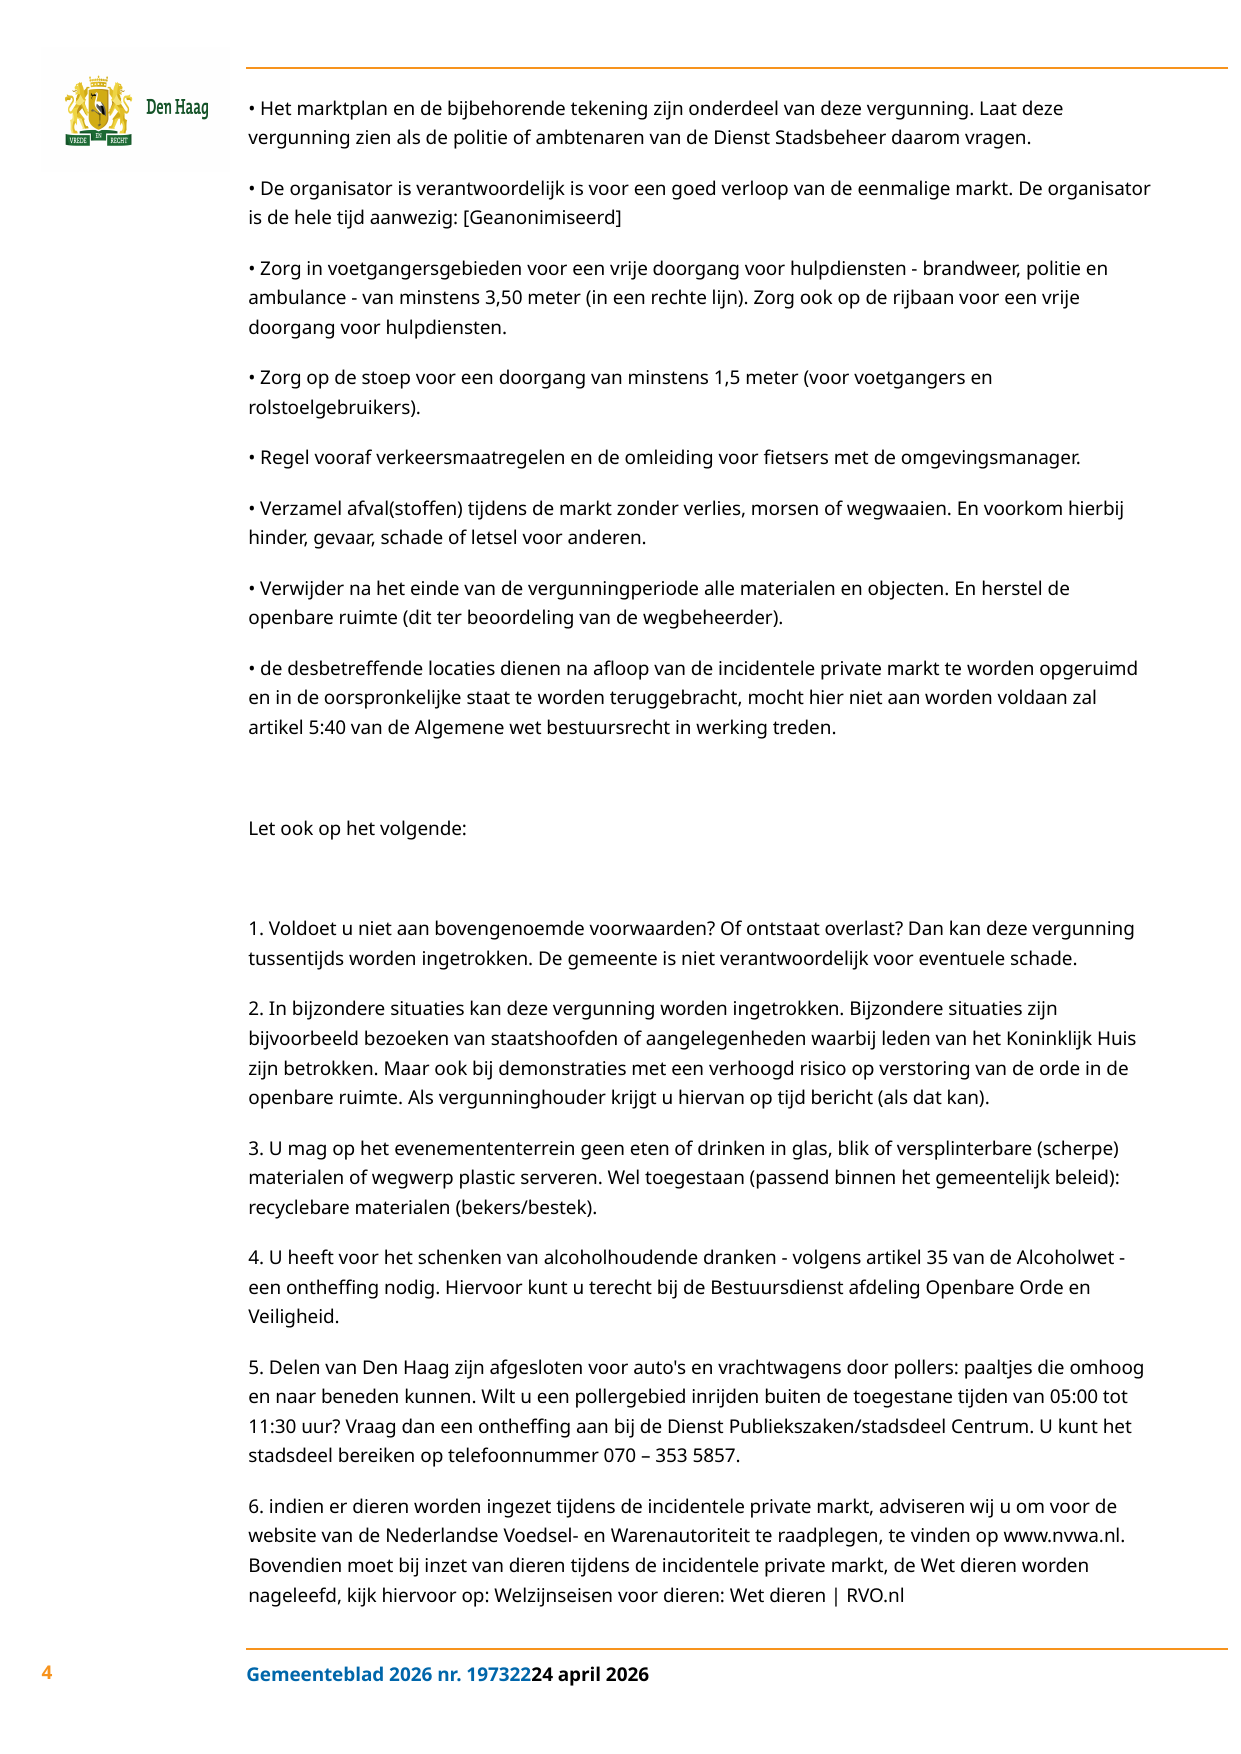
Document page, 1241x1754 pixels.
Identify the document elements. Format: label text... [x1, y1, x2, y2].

text • de desbetreffende locaties dienen na afloop van de incidentele private markt te worden opgeruimd en in de oorspronkelijke staat te worden teruggebracht, mocht hier niet aan worden voldaan zal artikel 5:40 van de Algemene wet bestuursrecht in werking treden. [248, 655, 1152, 740]
text 6. indien er dieren worden ingezet tijdens de incidentele private markt, adviseren wij u om voor de website van de Nederlandse Voedsel- en Warenautoriteit te raadplegen, te vinden op www.nvwa.nl. Bovendien moet bij inzet van dieren tijdens de incidentele private markt, de Wet dieren worden nageleefd, kijk hiervoor op: Welzijnseisen voor dieren: Wet dieren | RVO.nl [248, 1493, 1152, 1608]
text • Verwijder na het einde van de vergunningperiode alle materialen en objecten. En herstel de openbare ruimte (dit ter beoordeling van de wegbeheerder). [248, 575, 1152, 630]
text • Zorg op de stoep voor een doorgang van minstens 1,5 meter (voor voetgangers en rolstoelgebruikers). [248, 364, 1152, 420]
text • Regel vooraf verkeersmaatregelen en de omleiding voor fietsers met de omgevingsmanager. [248, 444, 1152, 470]
text • De organisator is verantwoordelijk is voor een goed verloop van de eenmalige markt. De organisator is de hele tijd aanwezig: [Geanonimiseerd] [248, 175, 1152, 230]
text • Het marktplan en de bijbehorende tekening zijn onderdeel van deze vergunning. Laat deze vergunning zien als de politie of ambtenaren van de Dienst Stadsbeheer daarom vragen. [248, 95, 1152, 150]
text Let ook op het volgende: [248, 815, 1152, 841]
text • Zorg in voetgangersgebieden voor een vrije doorgang voor hulpdiensten - brandweer, politie en ambulance - van minstens 3,50 meter (in een rechte lijn). Zorg ook op de rijbaan voor een vrije doorgang voor hulpdiensten. [248, 255, 1152, 340]
picture [41, 47, 231, 172]
text 4. U heeft voor het schenken van alcoholhoudende dranken - volgens artikel 35 van de Alcoholwet - een ontheffing nodig. Hiervoor kunt u terecht bij de Bestuursdienst afdeling Openbare Orde en Veiligheid. [248, 1244, 1152, 1329]
text 3. U mag op het evenemententerrein geen eten of drinken in glas, blik of versplinterbare (scherpe) materialen of wegwerp plastic serveren. Wel toegestaan (passend binnen het gemeentelijk beleid): recyclebare materialen (bekers/bestek). [248, 1135, 1152, 1220]
text 2. In bijzondere situaties kan deze vergunning worden ingetrokken. Bijzondere situaties zijn bijvoorbeeld bezoeken van staatshoofden of aangelegenheden waarbij leden van het Koninklijk Huis zijn betrokken. Maar ook bij demonstraties met een verhoogd risico op verstoring van de orde in de openbare ruimte. Als vergunninghouder krijgt u hiervan op tijd bericht (als dat kan). [248, 996, 1152, 1110]
text 5. Delen van Den Haag zijn afgesloten voor auto's en vrachtwagens door pollers: paaltjes die omhoog en naar beneden kunnen. Wilt u een pollergebied inrijden buiten de toegestane tijden van 05:00 tot 11:30 uur? Vraag dan een ontheffing aan bij de Dienst Publiekszaken/stadsdeel Centrum. U kunt het stadsdeel bereiken op telefoonnummer 070 – 353 5857. [248, 1354, 1152, 1468]
text 1. Voldoet u niet aan bovengenoemde voorwaarden? Of ontstaat overlast? Dan kan deze vergunning tussentijds worden ingetrokken. De gemeente is niet verantwoordelijk voor eventuele schade. [248, 916, 1152, 971]
text • Verzamel afval(stoffen) tijdens de markt zonder verlies, morsen of wegwaaien. En voorkom hierbij hinder, gevaar, schade of letsel voor anderen. [248, 495, 1152, 550]
